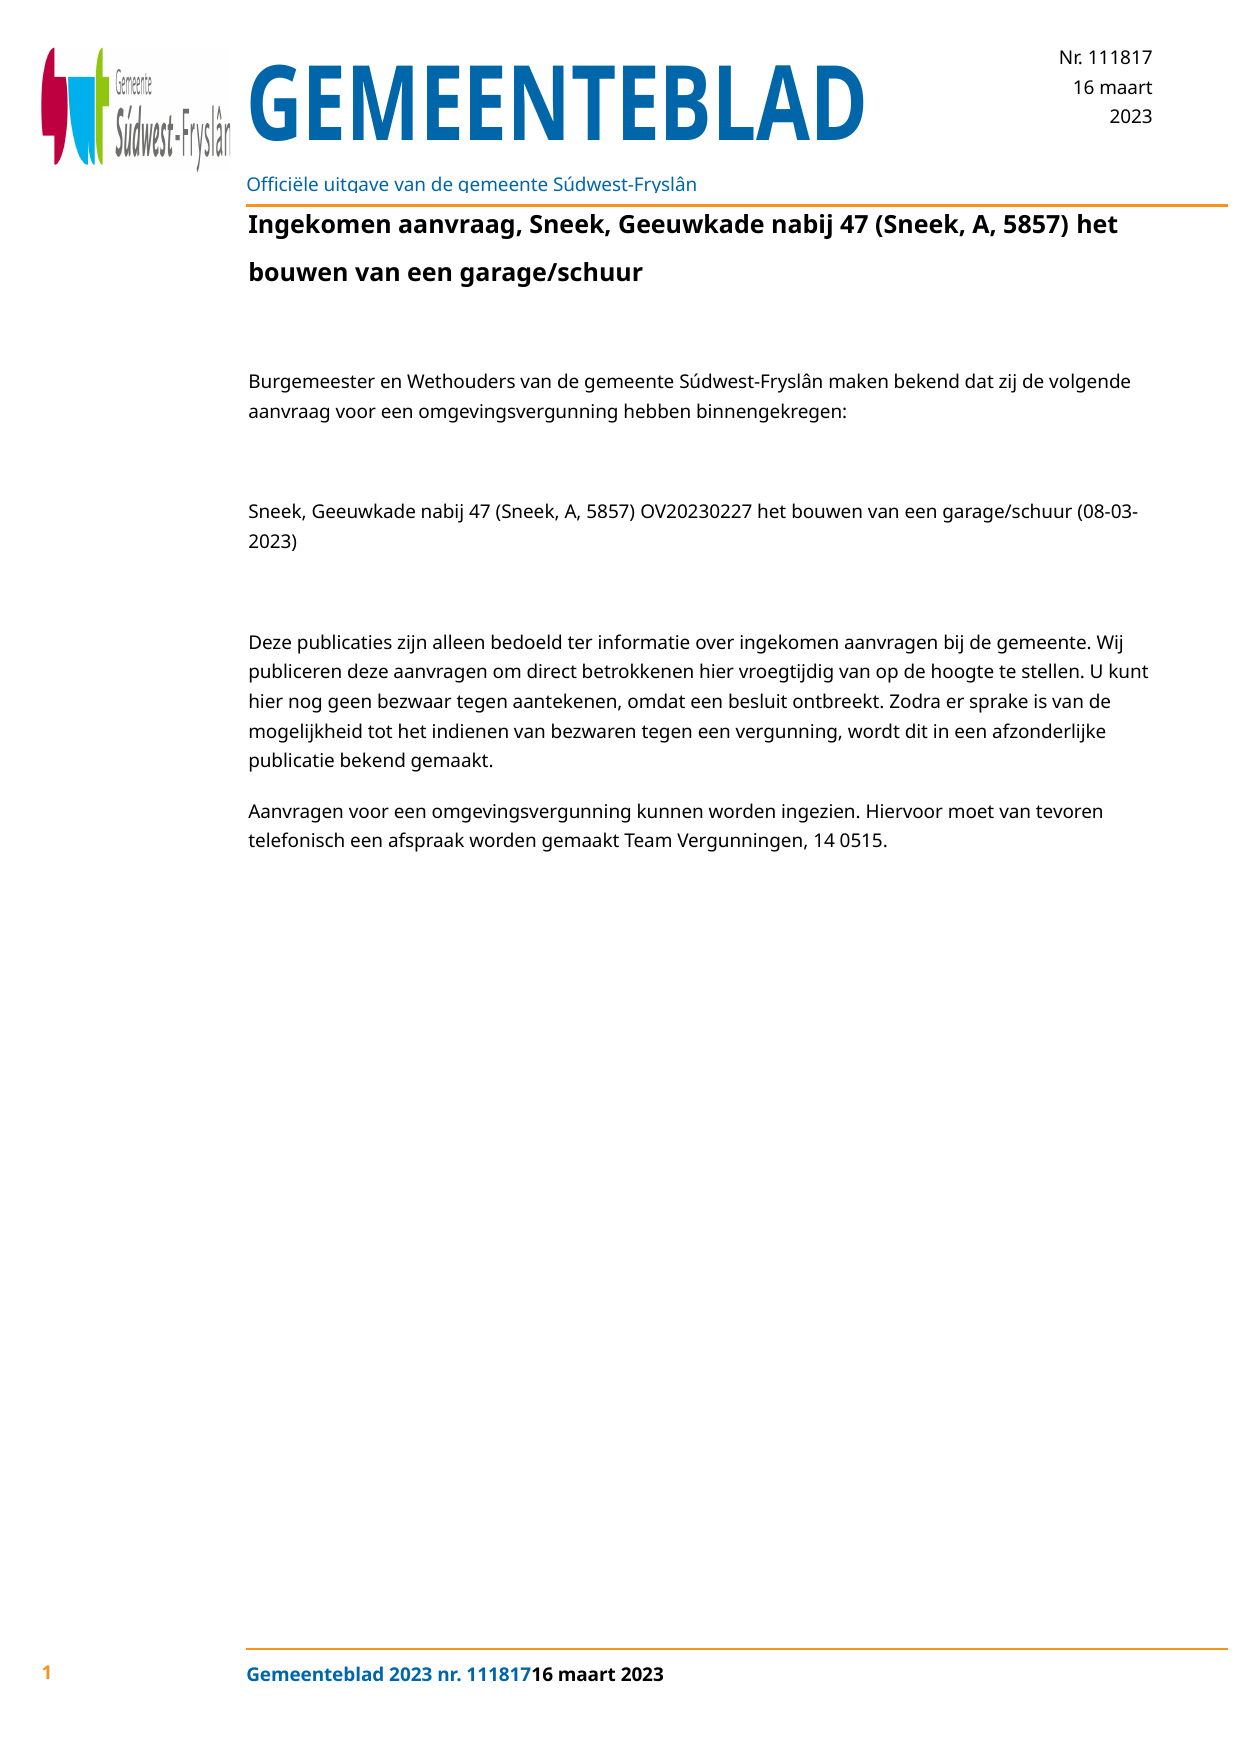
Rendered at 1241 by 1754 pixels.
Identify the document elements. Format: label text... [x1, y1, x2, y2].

text Burgemeester en Wethouders van de gemeente Súdwest-Fryslân maken bekend dat zij de volgende aanvraag voor een omgevingsvergunning hebben binnengekregen: [248, 368, 1152, 424]
text Ingekomen aanvraag, Sneek, Geeuwkade nabij 47 (Sneek, A, 5857) het bouwen van een garage/schuur [248, 207, 1152, 288]
text Deze publicaties zijn alleen bedoeld ter informatie over ingekomen aanvragen bij de gemeente. Wij publiceren deze aanvragen om direct betrokkenen hier vroegtijdig van op de hoogte te stellen. U kunt hier nog geen bezwaar tegen aantekenen, omdat een besluit ontbreekt. Zodra er sprake is van de mogelijkheid tot het indienen van bezwaren tegen een vergunning, wordt dit in een afzonderlijke publicatie bekend gemaakt. [248, 629, 1152, 773]
text Aanvragen voor een omgevingsvergunning kunnen worden ingezien. Hiervoor moet van tevoren telefonisch een afspraak worden gemaakt Team Vergunningen, 14 0515. [248, 798, 1152, 853]
picture [41, 47, 231, 172]
text Sneek, Geeuwkade nabij 47 (Sneek, A, 5857) OV20230227 het bouwen van een garage/schuur (08-03-2023) [248, 499, 1152, 554]
